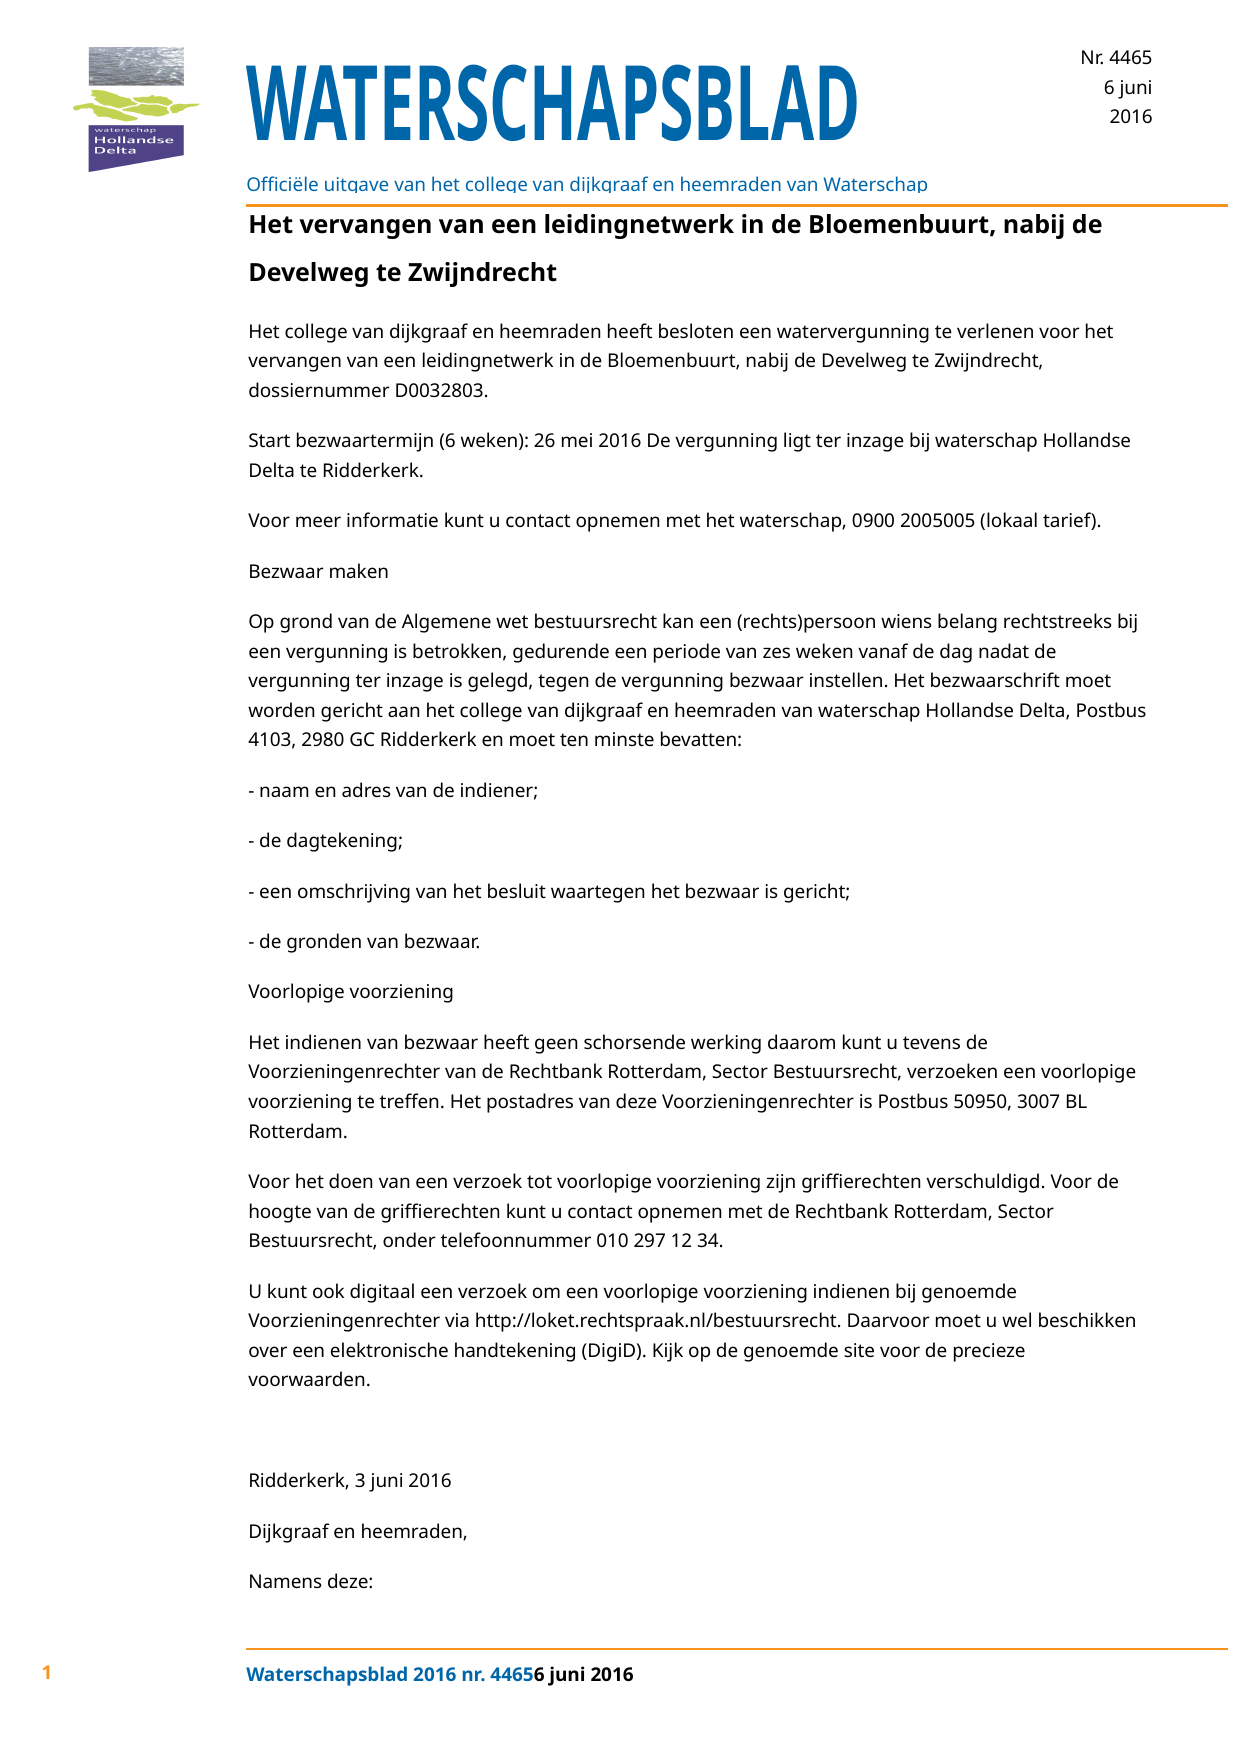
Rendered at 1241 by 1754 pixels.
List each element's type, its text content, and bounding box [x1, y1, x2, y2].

text Ridderkerk, 3 juni 2016 [248, 1467, 1152, 1493]
text - een omschrijving van het besluit waartegen het bezwaar is gericht; [248, 878, 1152, 904]
text Het indienen van bezwaar heeft geen schorsende werking daarom kunt u tevens de Voorzieningenrechter van de Rechtbank Rotterdam, Sector Bestuursrecht, verzoeken een voorlopige voorziening te treffen. Het postadres van deze Voorzieningenrechter is Postbus 50950, 3007 BL Rotterdam. [248, 1029, 1152, 1144]
text Start bezwaartermijn (6 weken): 26 mei 2016 De vergunning ligt ter inzage bij waterschap Hollandse Delta te Ridderkerk. [248, 427, 1152, 483]
text Dijkgraaf en heemraden, [248, 1518, 1152, 1544]
text Op grond van de Algemene wet bestuursrecht kan een (rechts)persoon wiens belang rechtstreeks bij een vergunning is betrokken, gedurende een periode van zes weken vanaf de dag nadat de vergunning ter inzage is gelegd, tegen de vergunning bezwaar instellen. Het bezwaarschrift moet worden gericht aan het college van dijkgraaf en heemraden van waterschap Hollandse Delta, Postbus 4103, 2980 GC Ridderkerk en moet ten minste bevatten: [248, 608, 1152, 752]
text Het college van dijkgraaf en heemraden heeft besloten een watervergunning te verlenen voor het vervangen van een leidingnetwerk in de Bloemenbuurt, nabij de Develweg te Zwijndrecht, dossiernummer D0032803. [248, 318, 1152, 403]
text - naam en adres van de indiener; [248, 777, 1152, 803]
text Namens deze: [248, 1568, 1152, 1594]
text Voor meer informatie kunt u contact opnemen met het waterschap, 0900 2005005 (lokaal tarief). [248, 507, 1152, 533]
text Bezwaar maken [248, 558, 1152, 584]
text U kunt ook digitaal een verzoek om een voorlopige voorziening indienen bij genoemde Voorzieningenrechter via http://loket.rechtspraak.nl/bestuursrecht. Daarvoor moet u wel beschikken over een elektronische handtekening (DigiD). Kijk op de genoemde site voor de precieze voorwaarden. [248, 1278, 1152, 1392]
text - de dagtekening; [248, 827, 1152, 853]
text Voorlopige voorziening [248, 979, 1152, 1004]
text Voor het doen van een verzoek tot voorlopige voorziening zijn griffierechten verschuldigd. Voor de hoogte van de griffierechten kunt u contact opnemen met de Rechtbank Rotterdam, Sector Bestuursrecht, onder telefoonnummer 010 297 12 34. [248, 1168, 1152, 1253]
picture [41, 47, 231, 172]
text Het vervangen van een leidingnetwerk in de Bloemenbuurt, nabij de Develweg te Zwijndrecht [248, 207, 1152, 288]
text - de gronden van bezwaar. [248, 928, 1152, 954]
